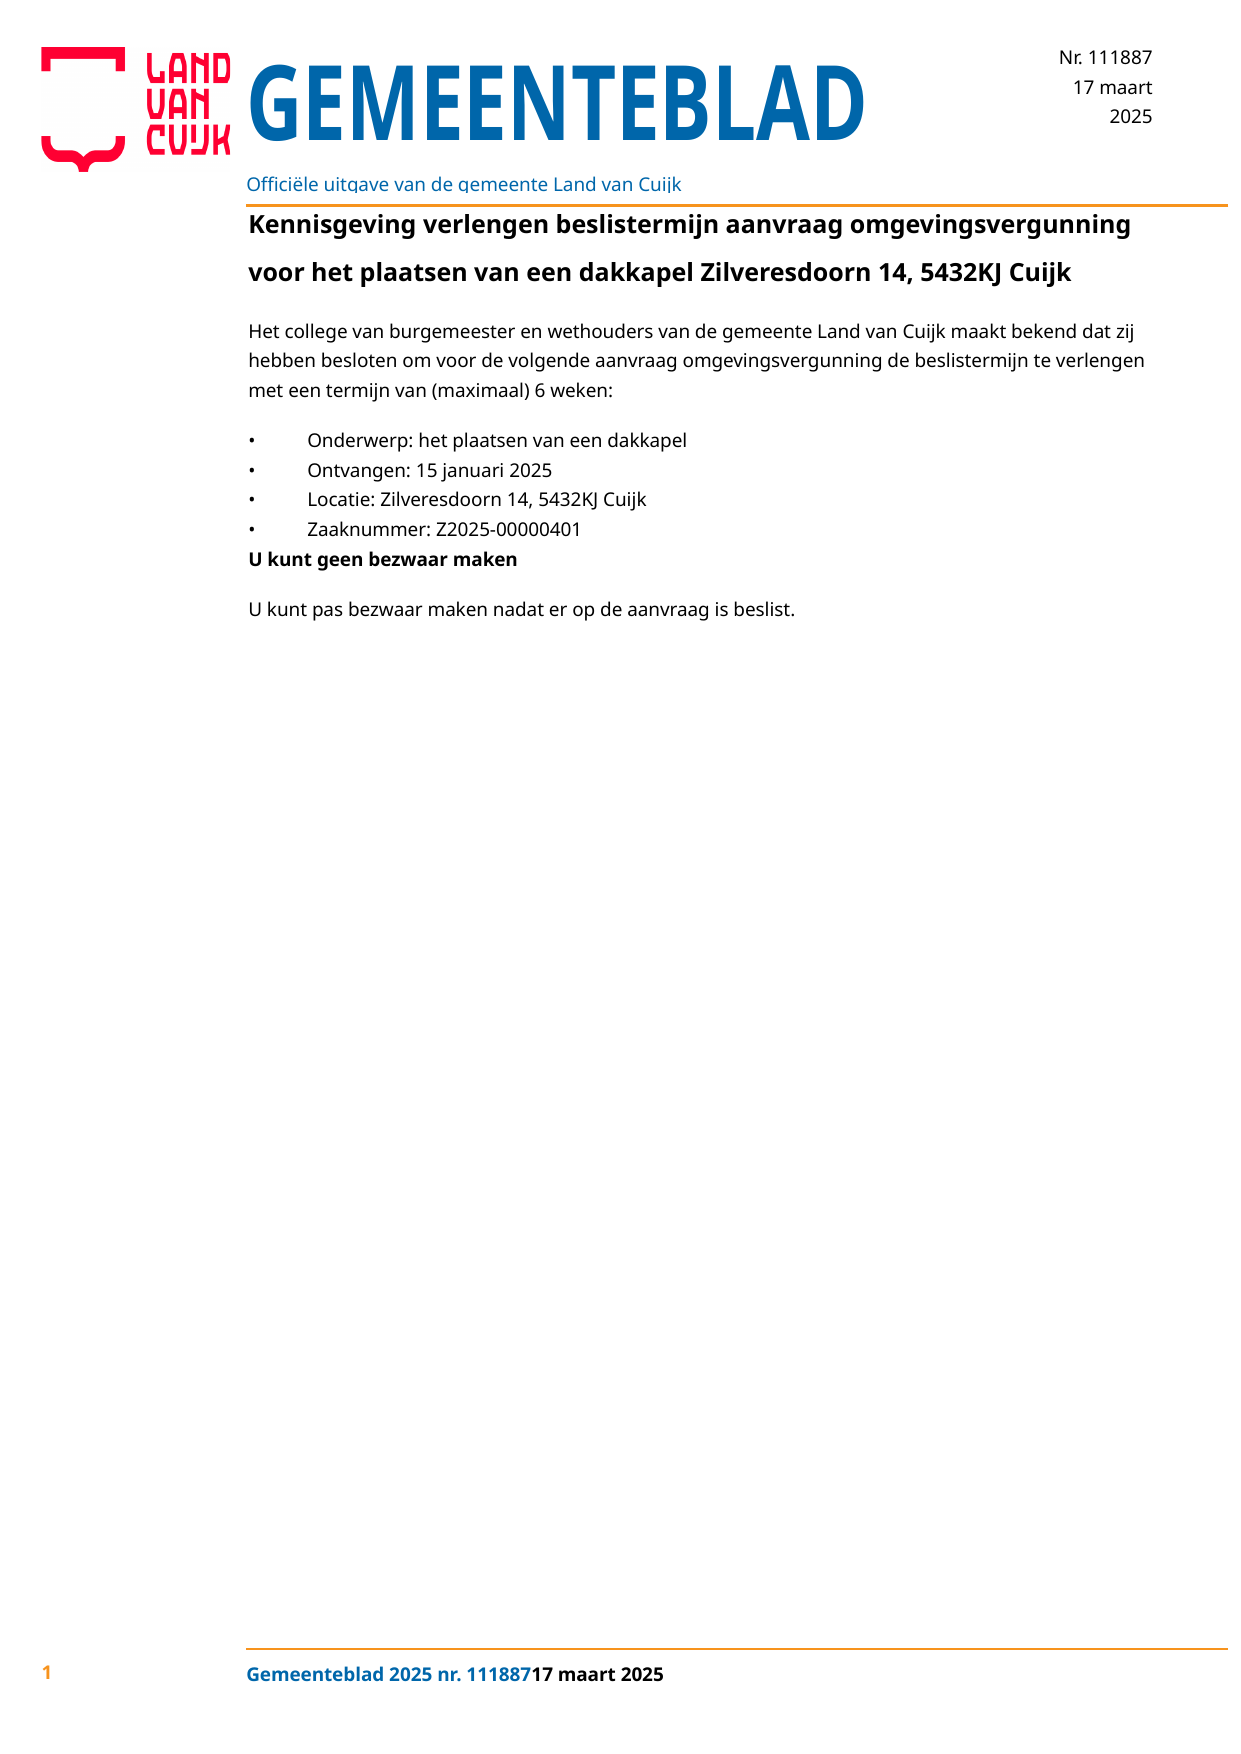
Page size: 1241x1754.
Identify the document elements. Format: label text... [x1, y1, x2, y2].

picture [41, 47, 231, 172]
text Kennisgeving verlengen beslistermijn aanvraag omgevingsvergunning voor het plaatsen van een dakkapel Zilveresdoorn 14, 5432KJ Cuijk [248, 207, 1152, 288]
list Zaaknummer: Z2025-00000401 [248, 516, 1152, 542]
text U kunt geen bezwaar maken [248, 546, 1152, 572]
text Het college van burgemeester en wethouders van de gemeente Land van Cuijk maakt bekend dat zij hebben besloten om voor de volgende aanvraag omgevingsvergunning de beslistermijn te verlengen met een termijn van (maximaal) 6 weken: [248, 318, 1152, 403]
list Ontvangen: 15 januari 2025 [248, 457, 1152, 483]
list Onderwerp: het plaatsen van een dakkapel [248, 427, 1152, 453]
text U kunt pas bezwaar maken nadat er op de aanvraag is beslist. [248, 596, 1152, 622]
list Locatie: Zilveresdoorn 14, 5432KJ Cuijk [248, 487, 1152, 512]
